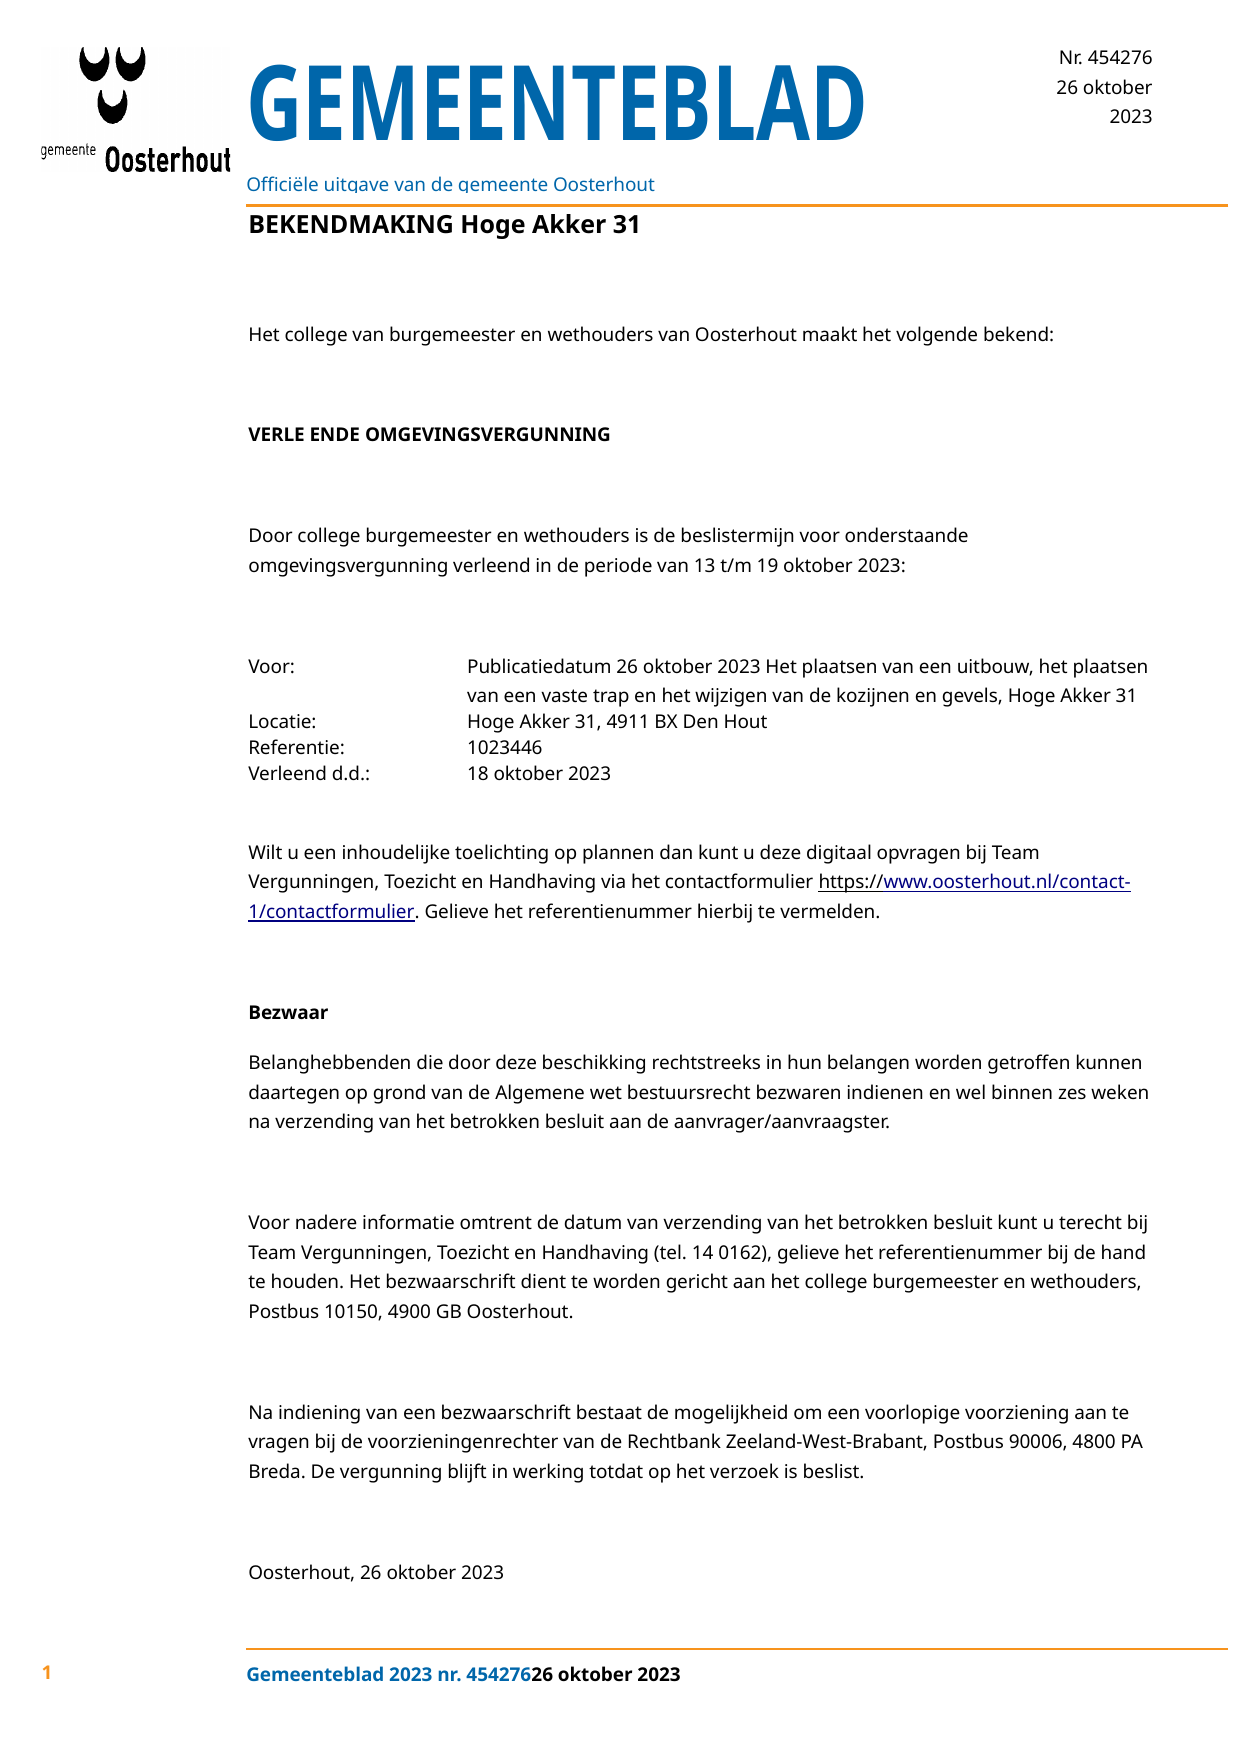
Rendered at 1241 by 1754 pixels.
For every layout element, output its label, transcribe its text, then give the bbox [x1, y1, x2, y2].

table_cell 18 oktober 2023 [467, 760, 1152, 785]
table_cell Locatie: [248, 708, 467, 734]
text Wilt u een inhoudelijke toelichting op plannen dan kunt u deze digitaal opvragen bij Team Vergunningen, Toezicht en Handhaving via het contactformulier https://www.oosterhout.nl/contact-1/contactformulier. Gelieve het referentienummer hierbij te vermelden. [248, 839, 1152, 924]
text VERLE ENDE OMGEVINGSVERGUNNING [248, 422, 1152, 447]
table_cell Hoge Akker 31, 4911 BX Den Hout [467, 708, 1152, 734]
table_cell Referentie: [248, 734, 467, 760]
text Het college van burgemeester en wethouders van Oosterhout maakt het volgende bekend: [248, 321, 1152, 346]
table_cell 1023446 [467, 734, 1152, 760]
text Na indiening van een bezwaarschrift bestaat de mogelijkheid om een voorlopige voorziening aan te vragen bij de voorzieningenrechter van de Rechtbank Zeeland-West-Brabant, Postbus 90006, 4800 PA Breda. De vergunning blijft in werking totdat op het verzoek is beslist. [248, 1399, 1152, 1484]
text Voor nadere informatie omtrent de datum van verzending van het betrokken besluit kunt u terecht bij Team Vergunningen, Toezicht en Handhaving (tel. 14 0162), gelieve het referentienummer bij de hand te houden. Het bezwaarschrift dient te worden gericht aan het college burgemeester en wethouders, Postbus 10150, 4900 GB Oosterhout. [248, 1209, 1152, 1324]
text BEKENDMAKING Hoge Akker 31 [248, 207, 1152, 241]
text Bezwaar [248, 999, 1152, 1025]
text Belanghebbenden die door deze beschikking rechtstreeks in hun belangen worden getroffen kunnen daartegen op grond van de Algemene wet bestuursrecht bezwaren indienen en wel binnen zes weken na verzending van het betrokken besluit aan de aanvrager/aanvraagster. [248, 1049, 1152, 1134]
table_header Publicatiedatum 26 oktober 2023 Het plaatsen van een uitbouw, het plaatsen van een vaste trap en het wijzigen van de kozijnen en gevels, Hoge Akker 31 [467, 653, 1152, 708]
text Door college burgemeester en wethouders is de beslistermijn voor onderstaande omgevingsvergunning verleend in de periode van 13 t/m 19 oktober 2023: [248, 522, 1152, 578]
text Oosterhout, 26 oktober 2023 [248, 1559, 1152, 1585]
table_header Voor: [248, 653, 467, 708]
table_cell Verleend d.d.: [248, 760, 467, 785]
picture [41, 47, 231, 172]
